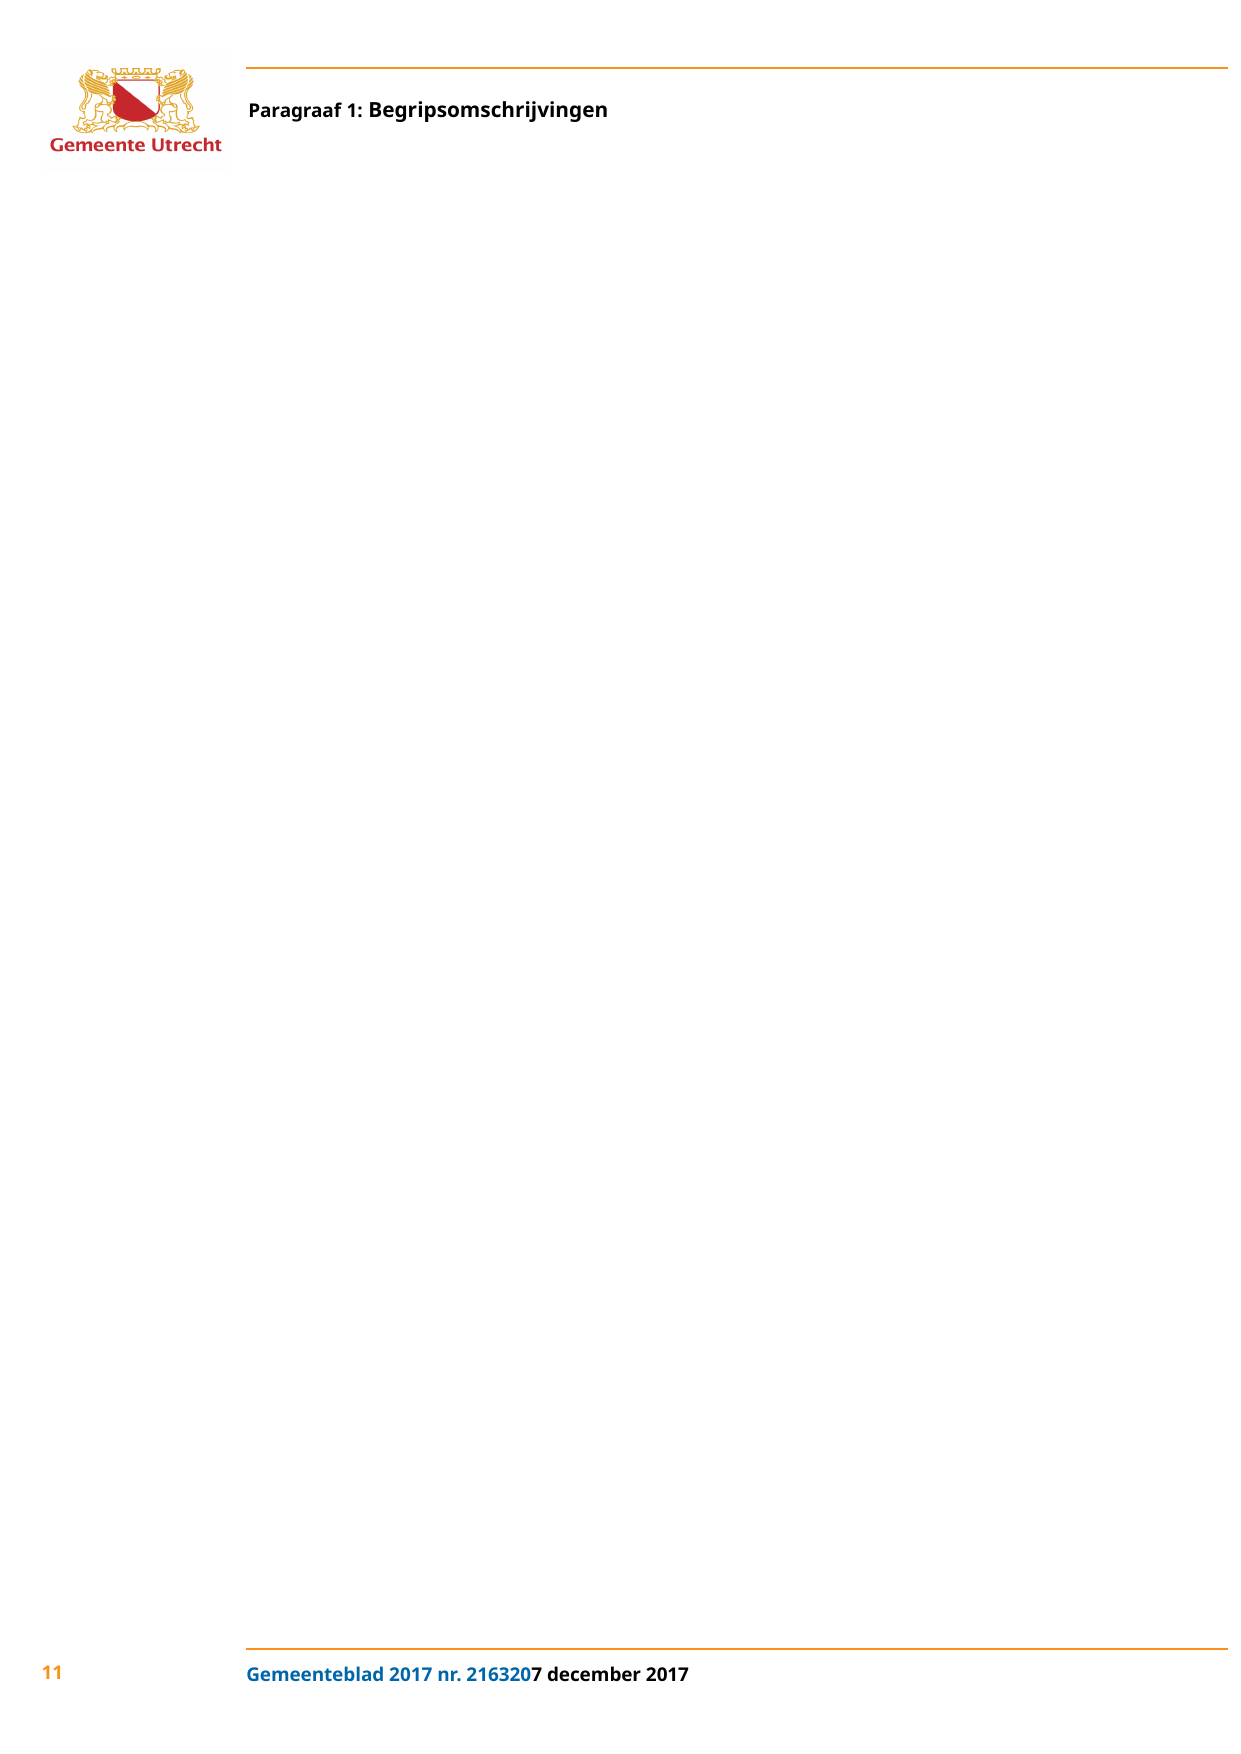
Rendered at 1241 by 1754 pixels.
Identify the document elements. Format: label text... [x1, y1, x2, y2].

text Paragraaf 1: Begripsomschrijvingen [248, 95, 1152, 123]
picture [41, 47, 231, 172]
